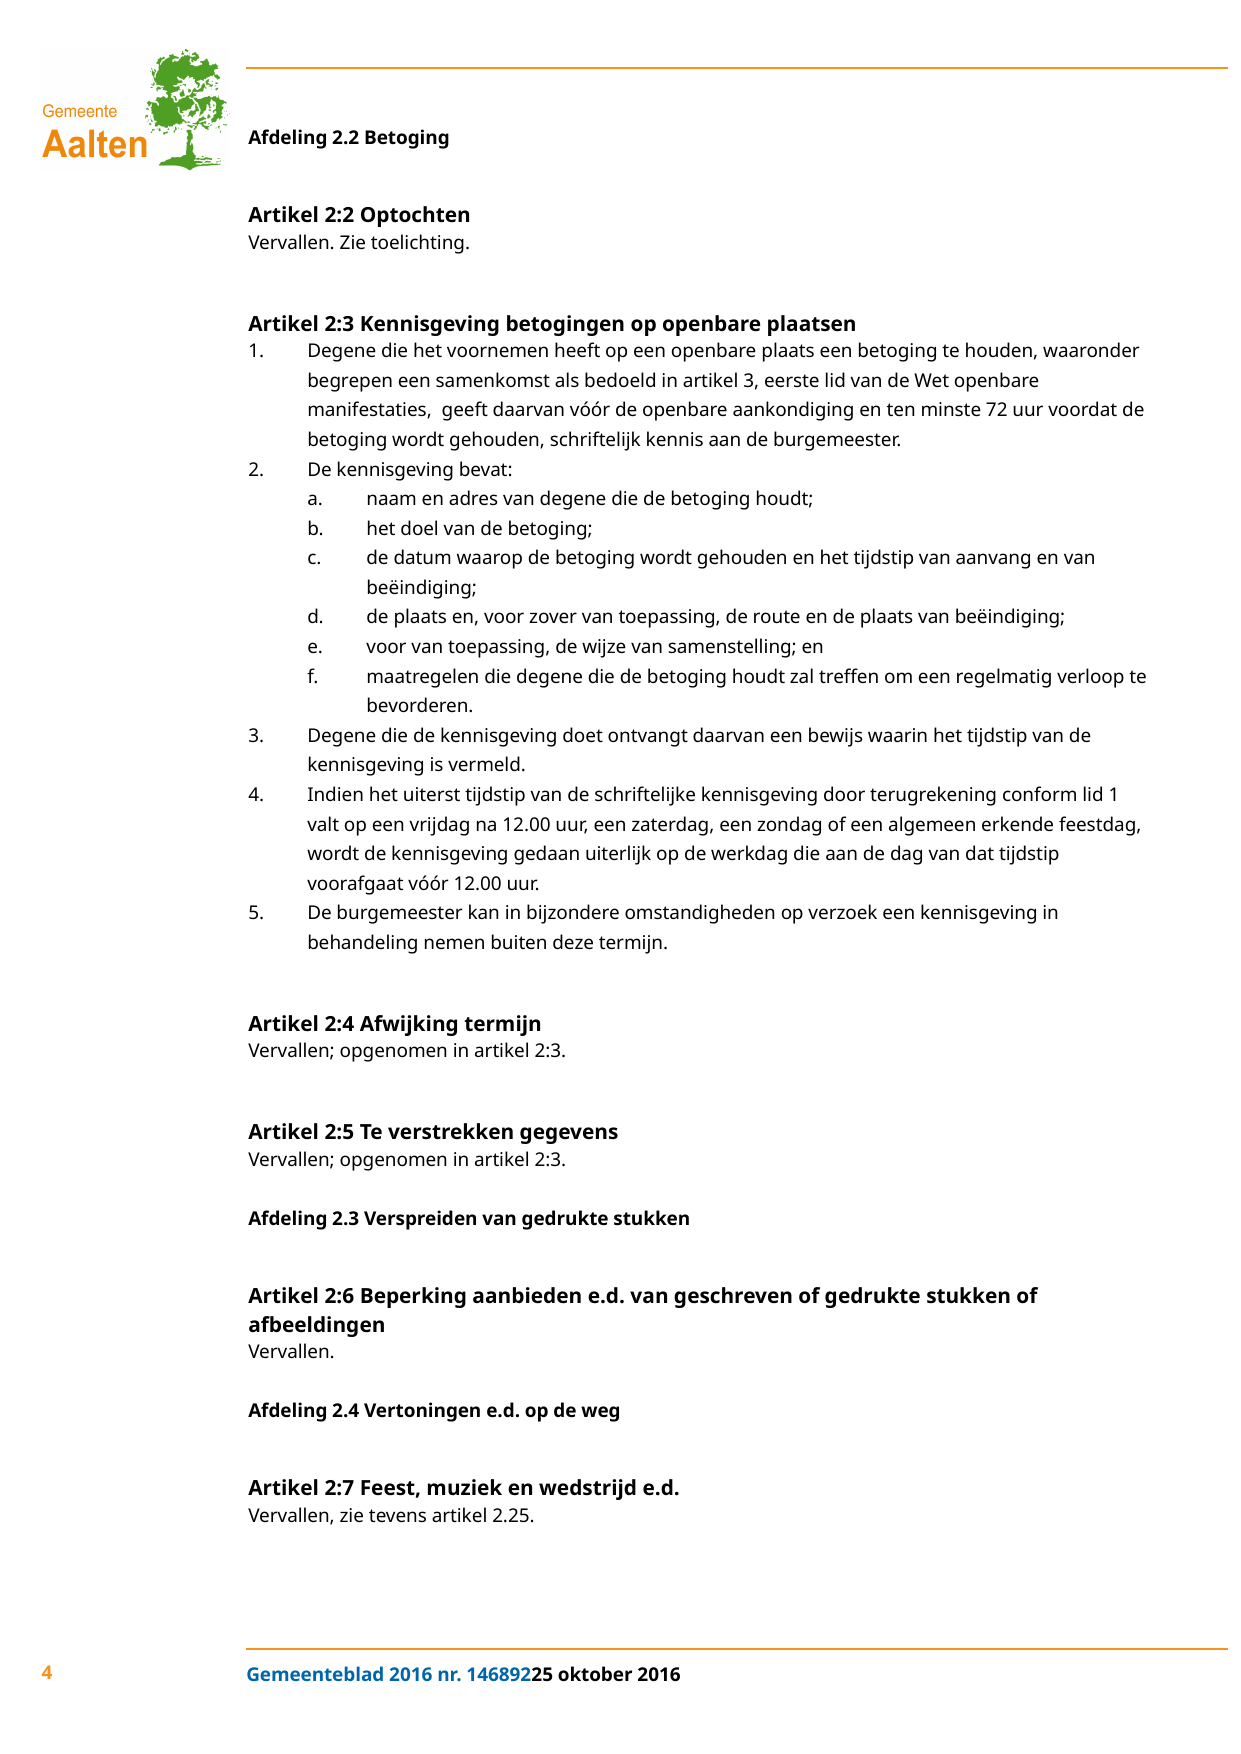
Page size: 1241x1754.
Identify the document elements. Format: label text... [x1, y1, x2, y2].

text Vervallen. Zie toelichting. [248, 229, 1152, 255]
list De burgemeester kan in bijzondere omstandigheden op verzoek een kennisgeving in behandeling nemen buiten deze termijn. [248, 899, 1152, 955]
text Vervallen, zie tevens artikel 2.25. [248, 1502, 1152, 1528]
text Vervallen; opgenomen in artikel 2:3. [248, 1146, 1152, 1172]
text Afdeling 2.2 Betoging [248, 124, 1152, 150]
text Artikel 2:5 Te verstrekken gegevens [248, 1117, 1152, 1146]
text Artikel 2:7 Feest, muziek en wedstrijd e.d. [248, 1473, 1152, 1502]
list voor van toepassing, de wijze van samenstelling; en [307, 633, 1152, 659]
list de plaats en, voor zover van toepassing, de route en de plaats van beëindiging; [307, 604, 1152, 629]
list Degene die het voornemen heeft op een openbare plaats een betoging te houden, waaronder begrepen een samenkomst als bedoeld in artikel 3, eerste lid van de Wet openbare manifestaties, geeft daarvan vóór de openbare aankondiging en ten minste 72 uur voordat de betoging wordt gehouden, schriftelijk kennis aan de burgemeester. [248, 337, 1152, 452]
list de datum waarop de betoging wordt gehouden en het tijdstip van aanvang en van beëindiging; [307, 544, 1152, 600]
text Artikel 2:6 Beperking aanbieden e.d. van geschreven of gedrukte stukken of afbeeldingen [248, 1281, 1152, 1338]
list Indien het uiterst tijdstip van de schriftelijke kennisgeving door terugrekening conform lid 1 valt op een vrijdag na 12.00 uur, een zaterdag, een zondag of een algemeen erkende feestdag, wordt de kennisgeving gedaan uiterlijk op de werkdag die aan de dag van dat tijdstip voorafgaat vóór 12.00 uur. [248, 781, 1152, 896]
list maatregelen die degene die de betoging houdt zal treffen om een regelmatig verloop te bevorderen. [307, 663, 1152, 718]
text Artikel 2:4 Afwijking termijn [248, 1009, 1152, 1037]
text Afdeling 2.3 Verspreiden van gedrukte stukken [248, 1205, 1152, 1231]
text Artikel 2:3 Kennisgeving betogingen op openbare plaatsen [248, 309, 1152, 337]
list De kennisgeving bevat: [248, 456, 1152, 481]
list naam en adres van degene die de betoging houdt; [307, 485, 1152, 511]
text Artikel 2:2 Optochten [248, 201, 1152, 229]
text Afdeling 2.4 Vertoningen e.d. op de weg [248, 1397, 1152, 1423]
text Vervallen. [248, 1338, 1152, 1364]
list Degene die de kennisgeving doet ontvangt daarvan een bewijs waarin het tijdstip van de kennisgeving is vermeld. [248, 722, 1152, 777]
picture [41, 47, 231, 172]
list het doel van de betoging; [307, 515, 1152, 541]
text Vervallen; opgenomen in artikel 2:3. [248, 1037, 1152, 1063]
